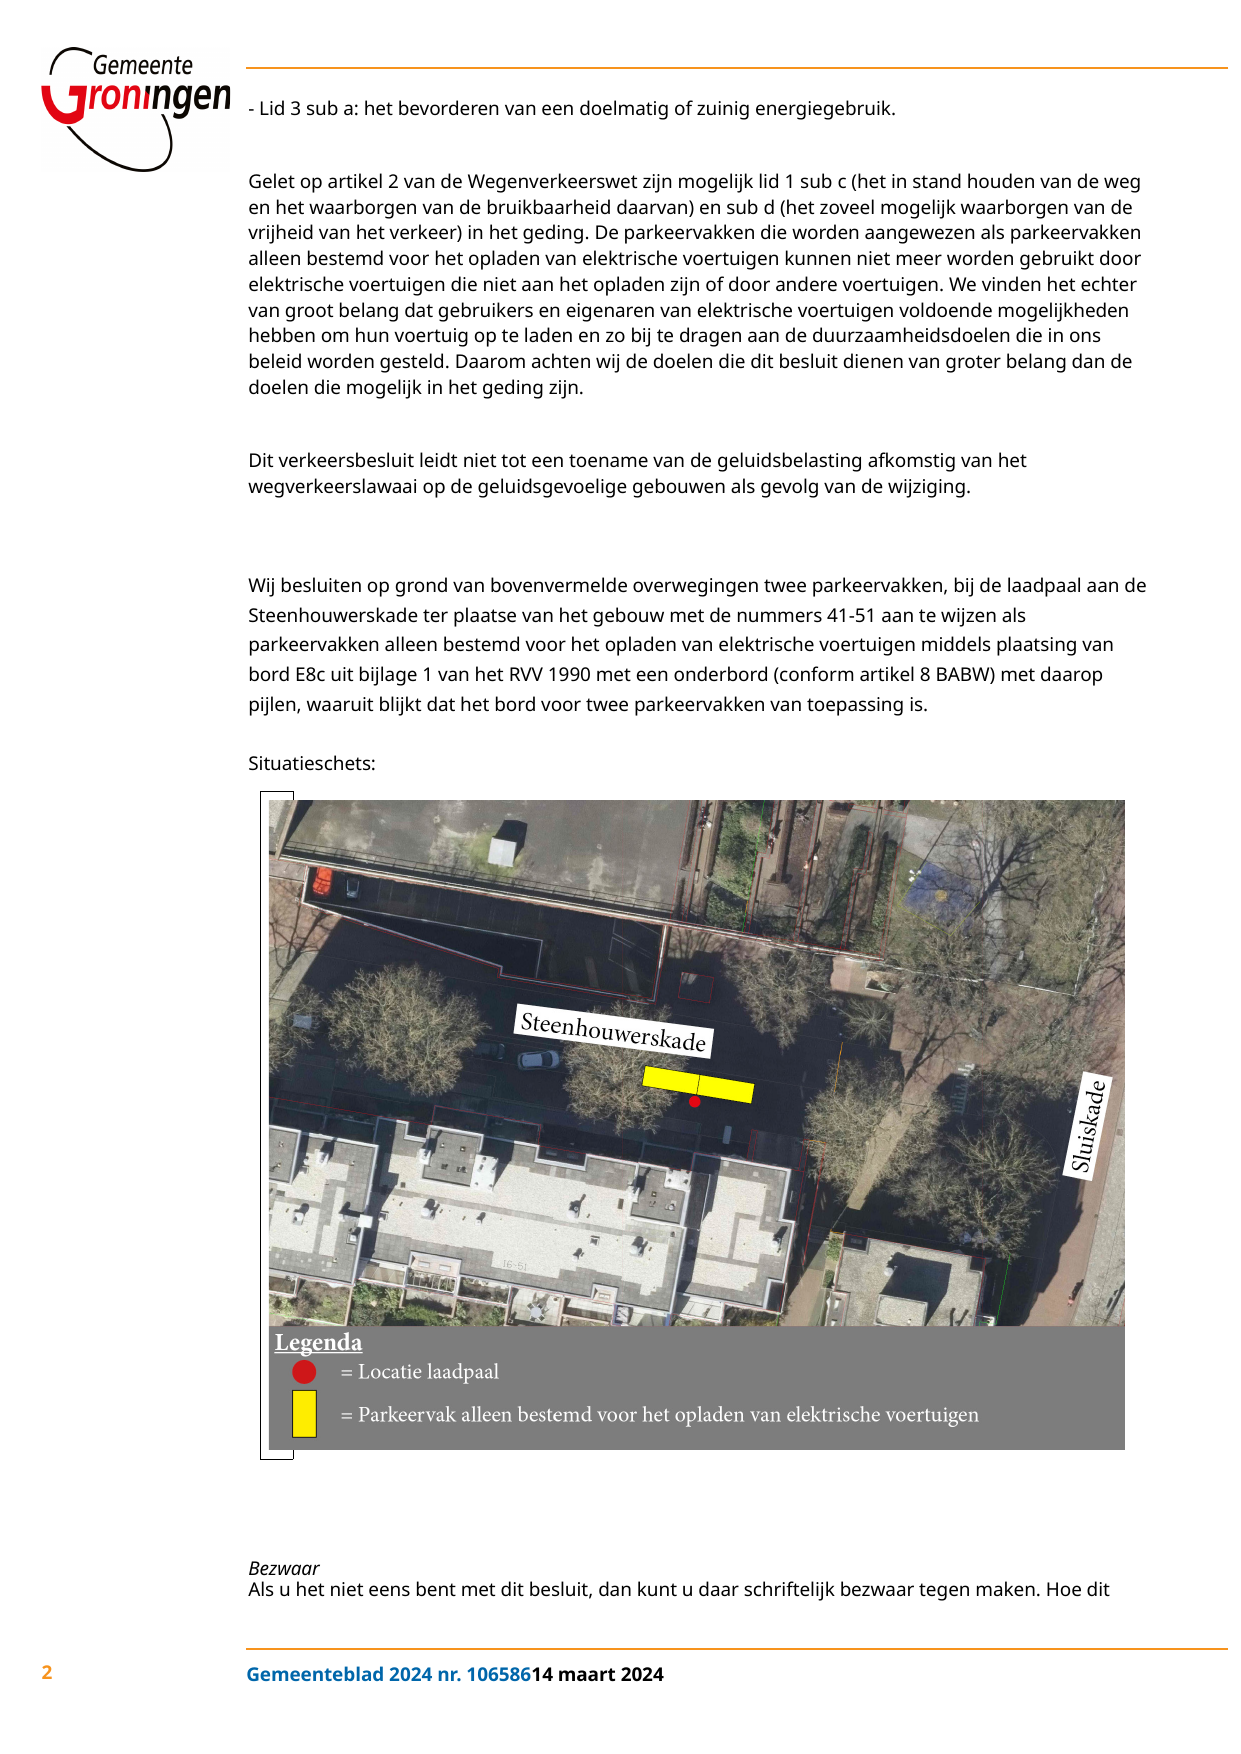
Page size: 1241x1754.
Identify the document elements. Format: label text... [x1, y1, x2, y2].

text Wij besluiten op grond van bovenvermelde overwegingen twee parkeervakken, bij de laadpaal aan de Steenhouwerskade ter plaatse van het gebouw met de nummers 41-51 aan te wijzen als parkeervakken alleen bestemd voor het opladen van elektrische voertuigen middels plaatsing van bord E8c uit bijlage 1 van het RVV 1990 met een onderbord (conform artikel 8 BABW) met daarop pijlen, waaruit blijkt dat het bord voor twee parkeervakken van toepassing is. [248, 572, 1152, 716]
text Gelet op artikel 2 van de Wegenverkeerswet zijn mogelijk lid 1 sub c (het in stand houden van de weg en het waarborgen van de bruikbaarheid daarvan) en sub d (het zoveel mogelijk waarborgen van de vrijheid van het verkeer) in het geding. De parkeervakken die worden aangewezen als parkeervakken alleen bestemd voor het opladen van elektrische voertuigen kunnen niet meer worden gebruikt door elektrische voertuigen die niet aan het opladen zijn of door andere voertuigen. We vinden het echter van groot belang dat gebruikers en eigenaren van elektrische voertuigen voldoende mogelijkheden hebben om hun voertuig op te laden en zo bij te dragen aan de duurzaamheidsdoelen die in ons beleid worden gesteld. Daarom achten wij de doelen die dit besluit dienen van groter belang dan de doelen die mogelijk in het geding zijn. [248, 168, 1152, 400]
picture [41, 47, 231, 172]
text Dit verkeersbesluit leidt niet tot een toename van de geluidsbelasting afkomstig van het wegverkeerslawaai op de geluidsgevoelige gebouwen als gevolg van de wijziging. [248, 447, 1152, 499]
text - Lid 3 sub a: het bevorderen van een doelmatig of zuinig energiegebruik. [248, 95, 1152, 121]
text Bezwaar [248, 1555, 1152, 1581]
text Als u het niet eens bent met dit besluit, dan kunt u daar schriftelijk bezwaar tegen maken. Hoe dit [248, 1581, 1152, 1600]
text Situatieschets: [248, 750, 1152, 776]
picture [268, 800, 1125, 1450]
